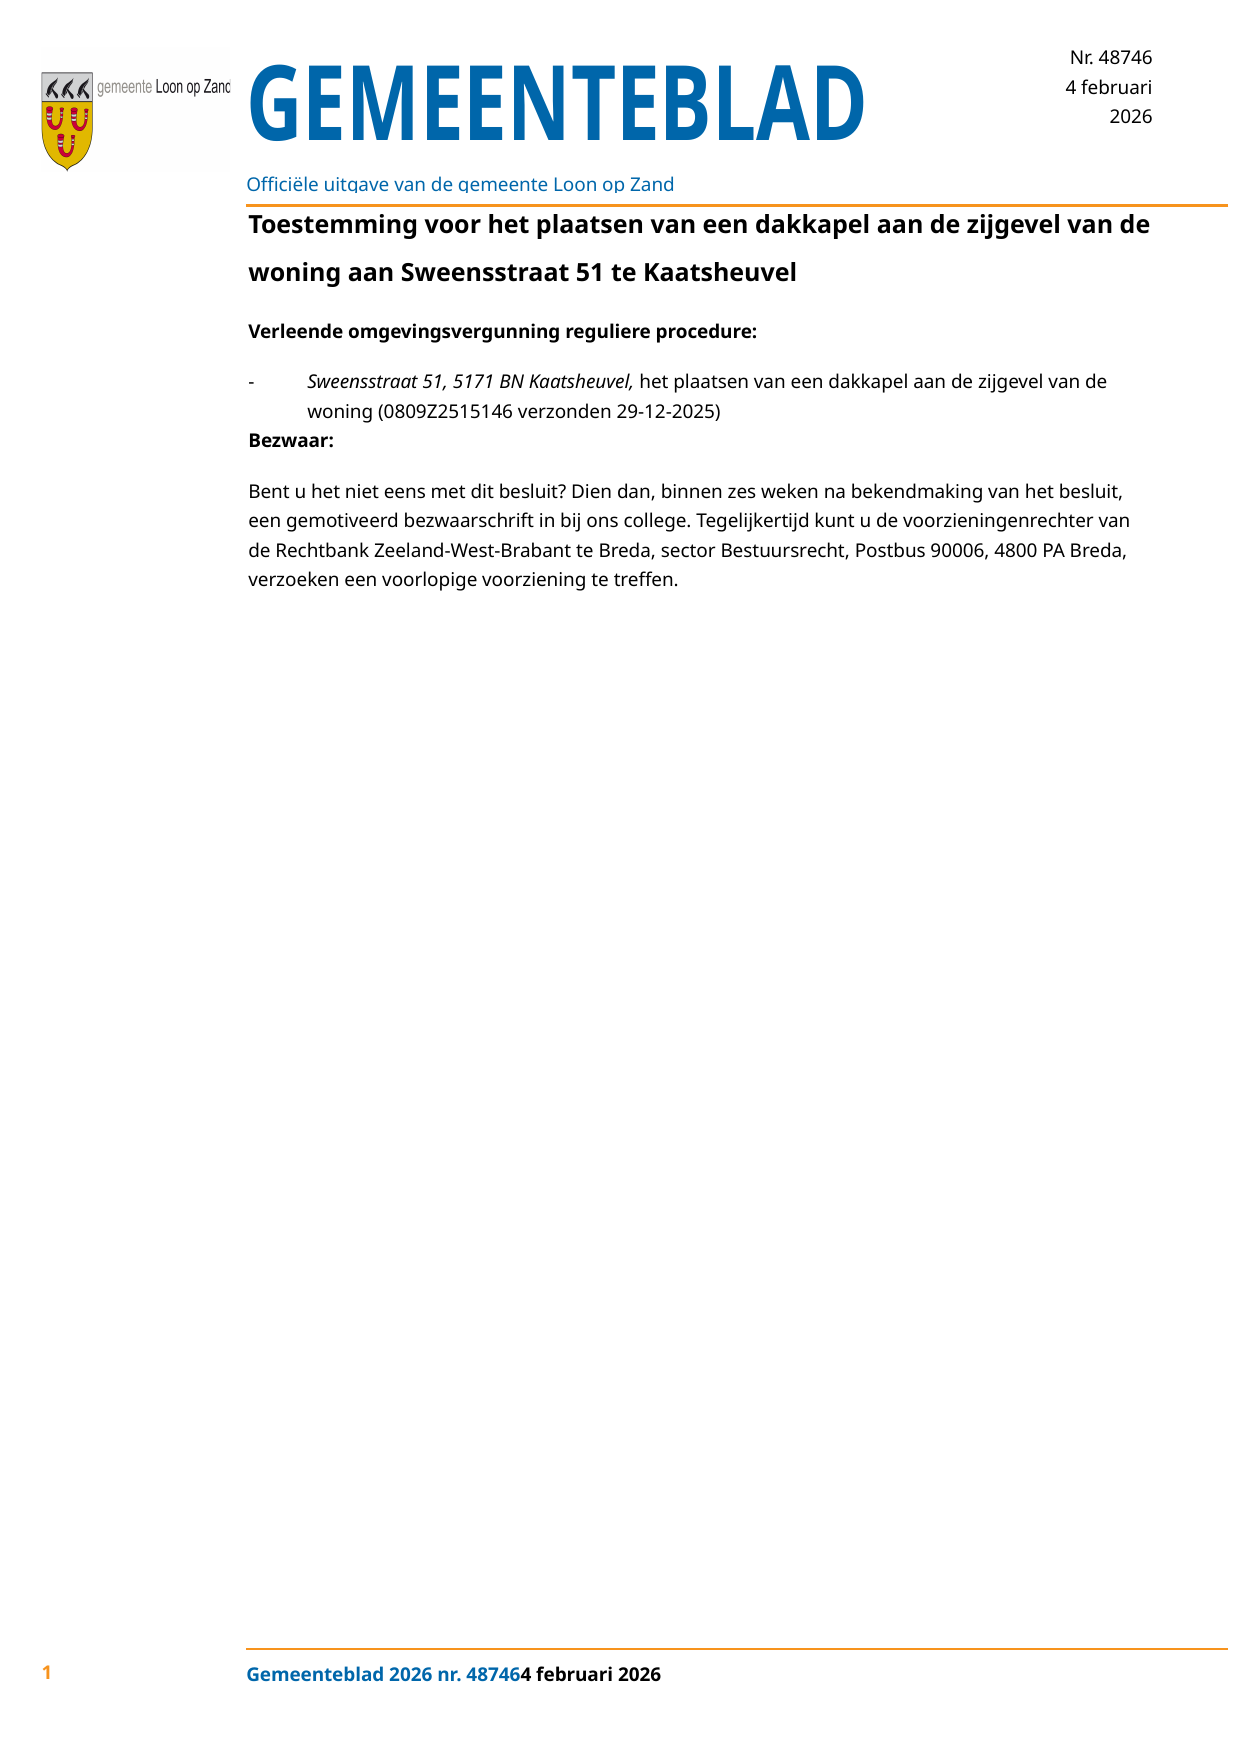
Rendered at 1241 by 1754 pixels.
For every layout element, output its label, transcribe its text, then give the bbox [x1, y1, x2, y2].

text Toestemming voor het plaatsen van een dakkapel aan de zijgevel van de woning aan Sweensstraat 51 te Kaatsheuvel [248, 207, 1152, 288]
text Verleende omgevingsvergunning reguliere procedure: [248, 318, 1152, 344]
picture [41, 47, 231, 172]
list Sweensstraat 51, 5171 BN Kaatsheuvel, het plaatsen van een dakkapel aan de zijgevel van de woning (0809Z2515146 verzonden 29-12-2025) [248, 368, 1152, 424]
text Bent u het niet eens met dit besluit? Dien dan, binnen zes weken na bekendmaking van het besluit, een gemotiveerd bezwaarschrift in bij ons college. Tegelijkertijd kunt u de voorzieningenrechter van de Rechtbank Zeeland-West-Brabant te Breda, sector Bestuursrecht, Postbus 90006, 4800 PA Breda, verzoeken een voorlopige voorziening te treffen. [248, 478, 1152, 592]
text Bezwaar: [248, 427, 1152, 453]
